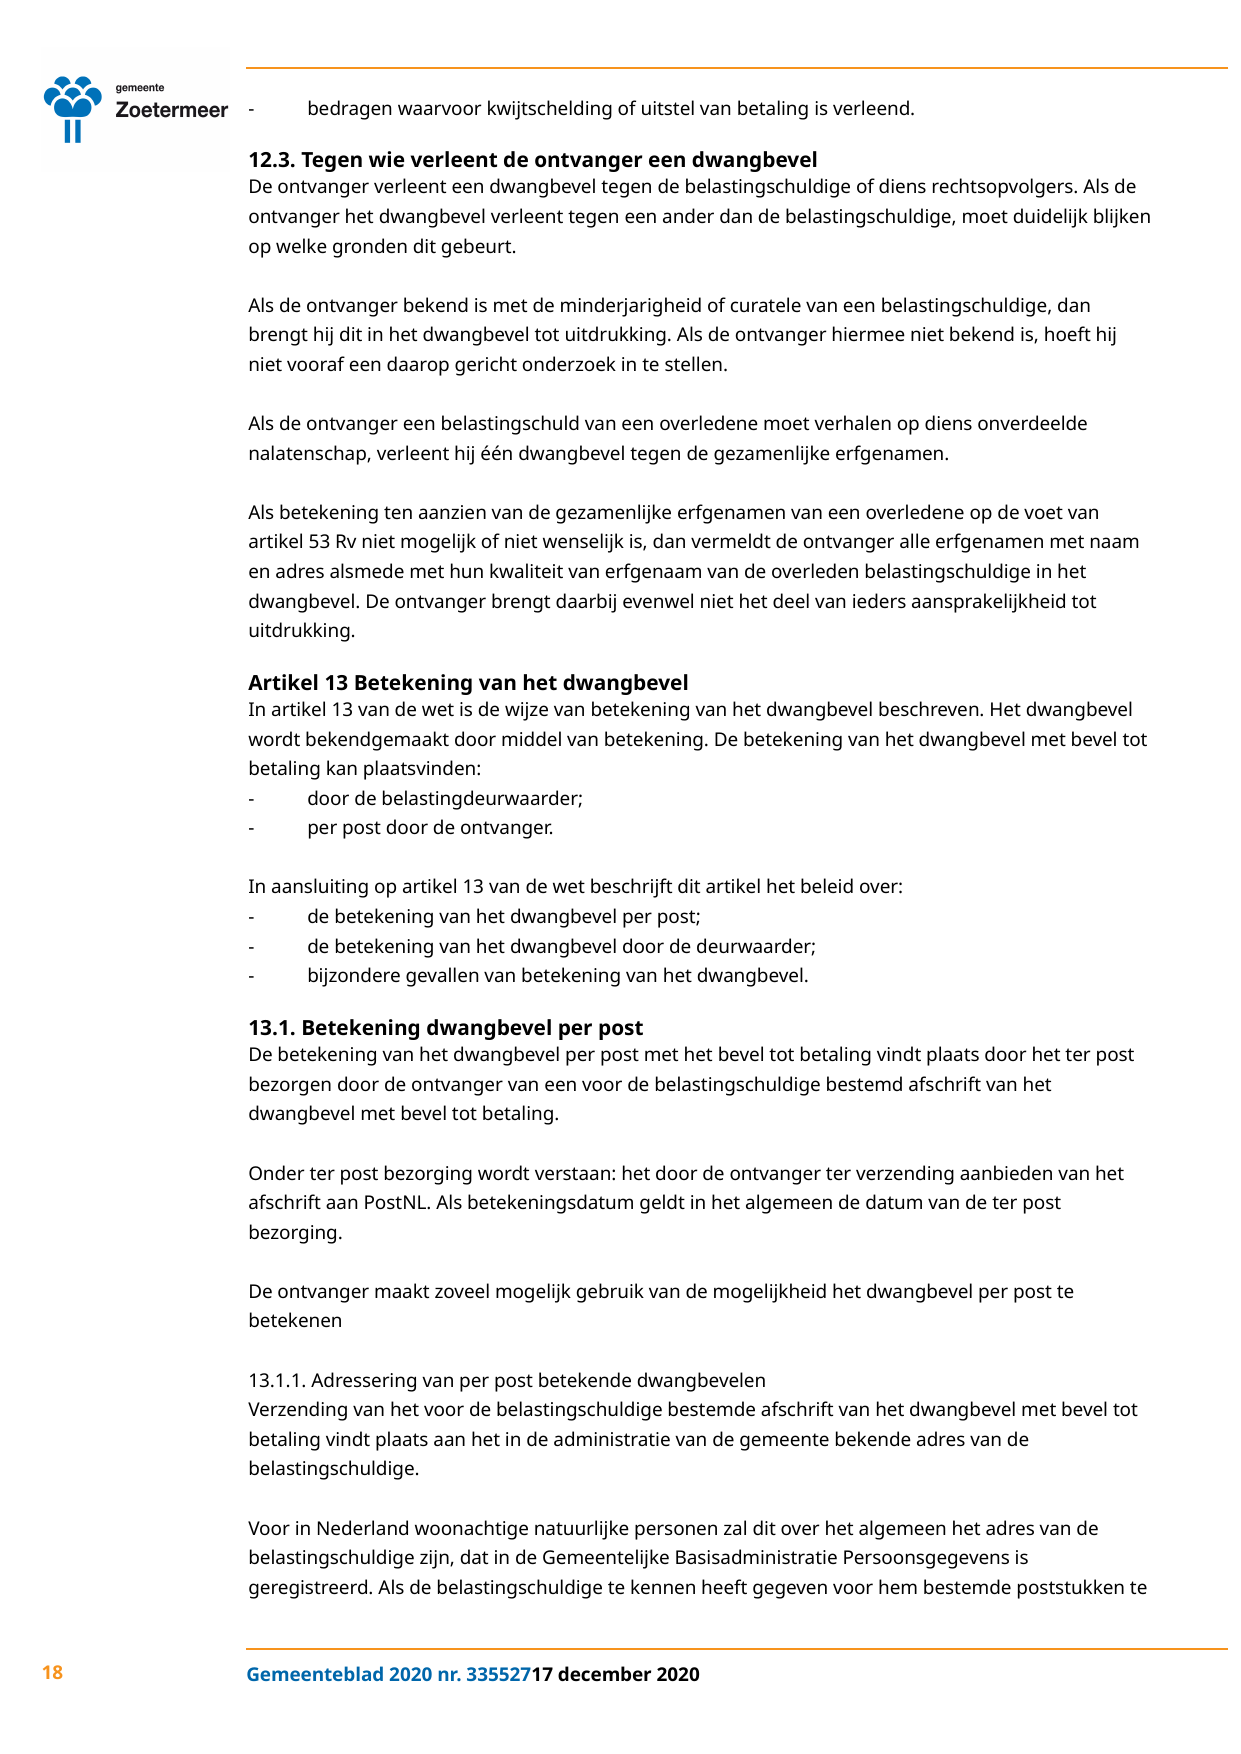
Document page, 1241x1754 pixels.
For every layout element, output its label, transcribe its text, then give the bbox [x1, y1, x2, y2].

list bijzondere gevallen van betekening van het dwangbevel. [248, 962, 1152, 988]
picture [41, 47, 231, 172]
text 12.3. Tegen wie verleent de ontvanger een dwangbevel [248, 145, 1152, 174]
text Verzending van het voor de belastingschuldige bestemde afschrift van het dwangbevel met bevel tot betaling vindt plaats aan het in de administratie van de gemeente bekende adres van de belastingschuldige. [248, 1396, 1152, 1481]
text 13.1. Betekening dwangbevel per post [248, 1013, 1152, 1041]
list door de belastingdeurwaarder; [248, 785, 1152, 811]
text In artikel 13 van de wet is de wijze van betekening van het dwangbevel beschreven. Het dwangbevel wordt bekendgemaakt door middel van betekening. De betekening van het dwangbevel met bevel tot betaling kan plaatsvinden: [248, 696, 1152, 781]
text Artikel 13 Betekening van het dwangbevel [248, 668, 1152, 696]
text Als de ontvanger bekend is met de minderjarigheid of curatele van een belastingschuldige, dan brengt hij dit in het dwangbevel tot uitdrukking. Als de ontvanger hiermee niet bekend is, hoeft hij niet vooraf een daarop gericht onderzoek in te stellen. [248, 292, 1152, 377]
list de betekening van het dwangbevel per post; [248, 903, 1152, 929]
list bedragen waarvoor kwijtschelding of uitstel van betaling is verleend. [248, 95, 1152, 121]
text Als de ontvanger een belastingschuld van een overledene moet verhalen op diens onverdeelde nalatenschap, verleent hij één dwangbevel tegen de gezamenlijke erfgenamen. [248, 410, 1152, 466]
text Als betekening ten aanzien van de gezamenlijke erfgenamen van een overledene op de voet van artikel 53 Rv niet mogelijk of niet wenselijk is, dan vermeldt de ontvanger alle erfgenamen met naam en adres alsmede met hun kwaliteit van erfgenaam van de overleden belastingschuldige in het dwangbevel. De ontvanger brengt daarbij evenwel niet het deel van ieders aansprakelijkheid tot uitdrukking. [248, 499, 1152, 643]
text 13.1.1. Adressering van per post betekende dwangbevelen [248, 1367, 1152, 1392]
text Onder ter post bezorging wordt verstaan: het door de ontvanger ter verzending aanbieden van het afschrift aan PostNL. Als betekeningsdatum geldt in het algemeen de datum van de ter post bezorging. [248, 1160, 1152, 1244]
list de betekening van het dwangbevel door de deurwaarder; [248, 933, 1152, 959]
text De ontvanger verleent een dwangbevel tegen de belastingschuldige of diens rechtsopvolgers. Als de ontvanger het dwangbevel verleent tegen een ander dan de belastingschuldige, moet duidelijk blijken op welke gronden dit gebeurt. [248, 174, 1152, 258]
text De betekening van het dwangbevel per post met het bevel tot betaling vindt plaats door het ter post bezorgen door de ontvanger van een voor de belastingschuldige bestemd afschrift van het dwangbevel met bevel tot betaling. [248, 1041, 1152, 1126]
text Voor in Nederland woonachtige natuurlijke personen zal dit over het algemeen het adres van de belastingschuldige zijn, dat in de Gemeentelijke Basisadministratie Persoonsgegevens is geregistreerd. Als de belastingschuldige te kennen heeft gegeven voor hem bestemde poststukken te [248, 1515, 1152, 1599]
list per post door de ontvanger. [248, 814, 1152, 840]
text In aansluiting op artikel 13 van de wet beschrijft dit artikel het beleid over: [248, 874, 1152, 899]
text De ontvanger maakt zoveel mogelijk gebruik van de mogelijkheid het dwangbevel per post te betekenen [248, 1278, 1152, 1333]
